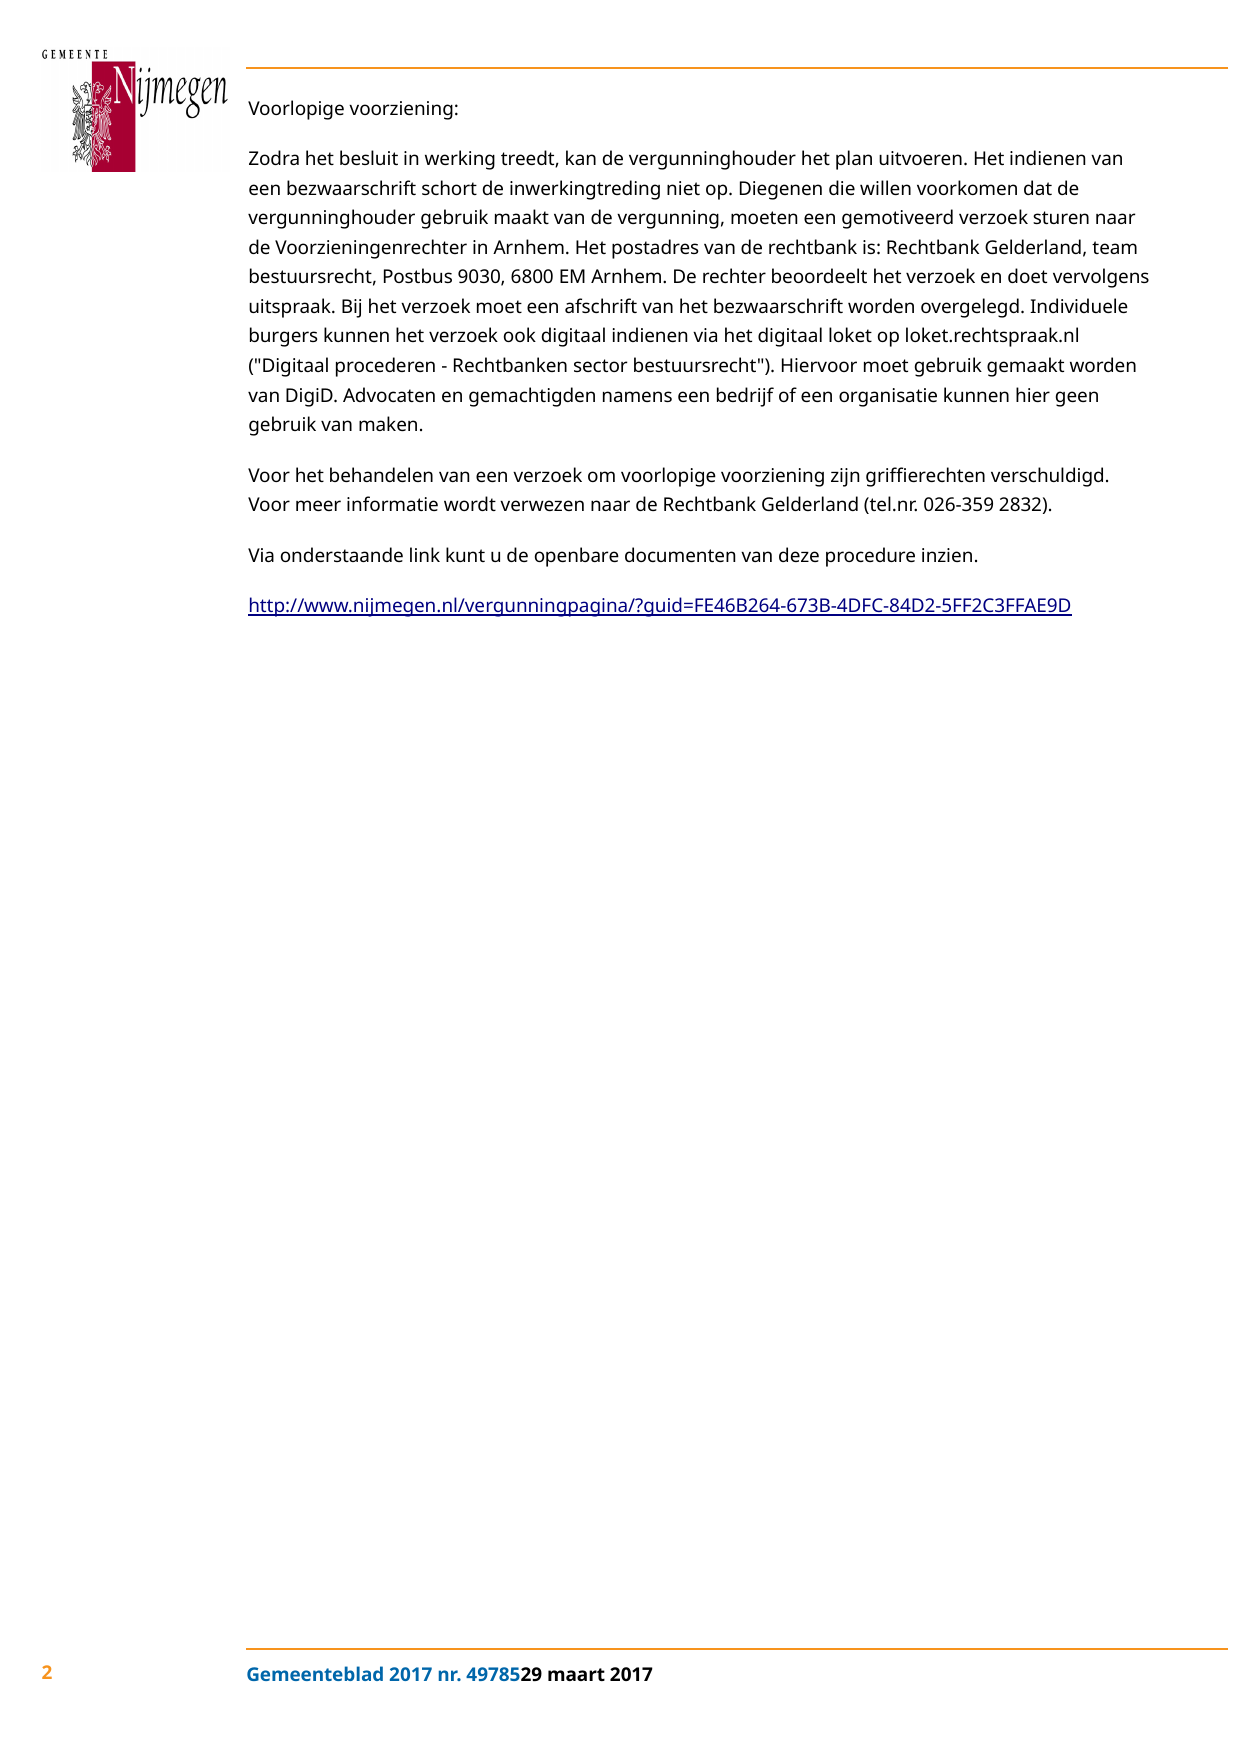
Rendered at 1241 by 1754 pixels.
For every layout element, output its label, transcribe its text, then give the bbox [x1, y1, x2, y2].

picture [41, 47, 231, 172]
text Voor het behandelen van een verzoek om voorlopige voorziening zijn griffierechten verschuldigd. Voor meer informatie wordt verwezen naar de Rechtbank Gelderland (tel.nr. 026-359 2832). [248, 462, 1152, 517]
text http://www.nijmegen.nl/vergunningpagina/?guid=FE46B264-673B-4DFC-84D2-5FF2C3FFAE9D [248, 592, 1152, 618]
text Via onderstaande link kunt u de openbare documenten van deze procedure inzien. [248, 542, 1152, 568]
text Voorlopige voorziening: [248, 95, 1152, 121]
text Zodra het besluit in werking treedt, kan de vergunninghouder het plan uitvoeren. Het indienen van een bezwaarschrift schort de inwerkingtreding niet op. Diegenen die willen voorkomen dat de vergunninghouder gebruik maakt van de vergunning, moeten een gemotiveerd verzoek sturen naar de Voorzieningenrechter in Arnhem. Het postadres van de rechtbank is: Rechtbank Gelderland, team bestuursrecht, Postbus 9030, 6800 EM Arnhem. De rechter beoordeelt het verzoek en doet vervolgens uitspraak. Bij het verzoek moet een afschrift van het bezwaarschrift worden overgelegd. Individuele burgers kunnen het verzoek ook digitaal indienen via het digitaal loket op loket.rechtspraak.nl ("Digitaal procederen - Rechtbanken sector bestuursrecht"). Hiervoor moet gebruik gemaakt worden van DigiD. Advocaten en gemachtigden namens een bedrijf of een organisatie kunnen hier geen gebruik van maken. [248, 145, 1152, 437]
